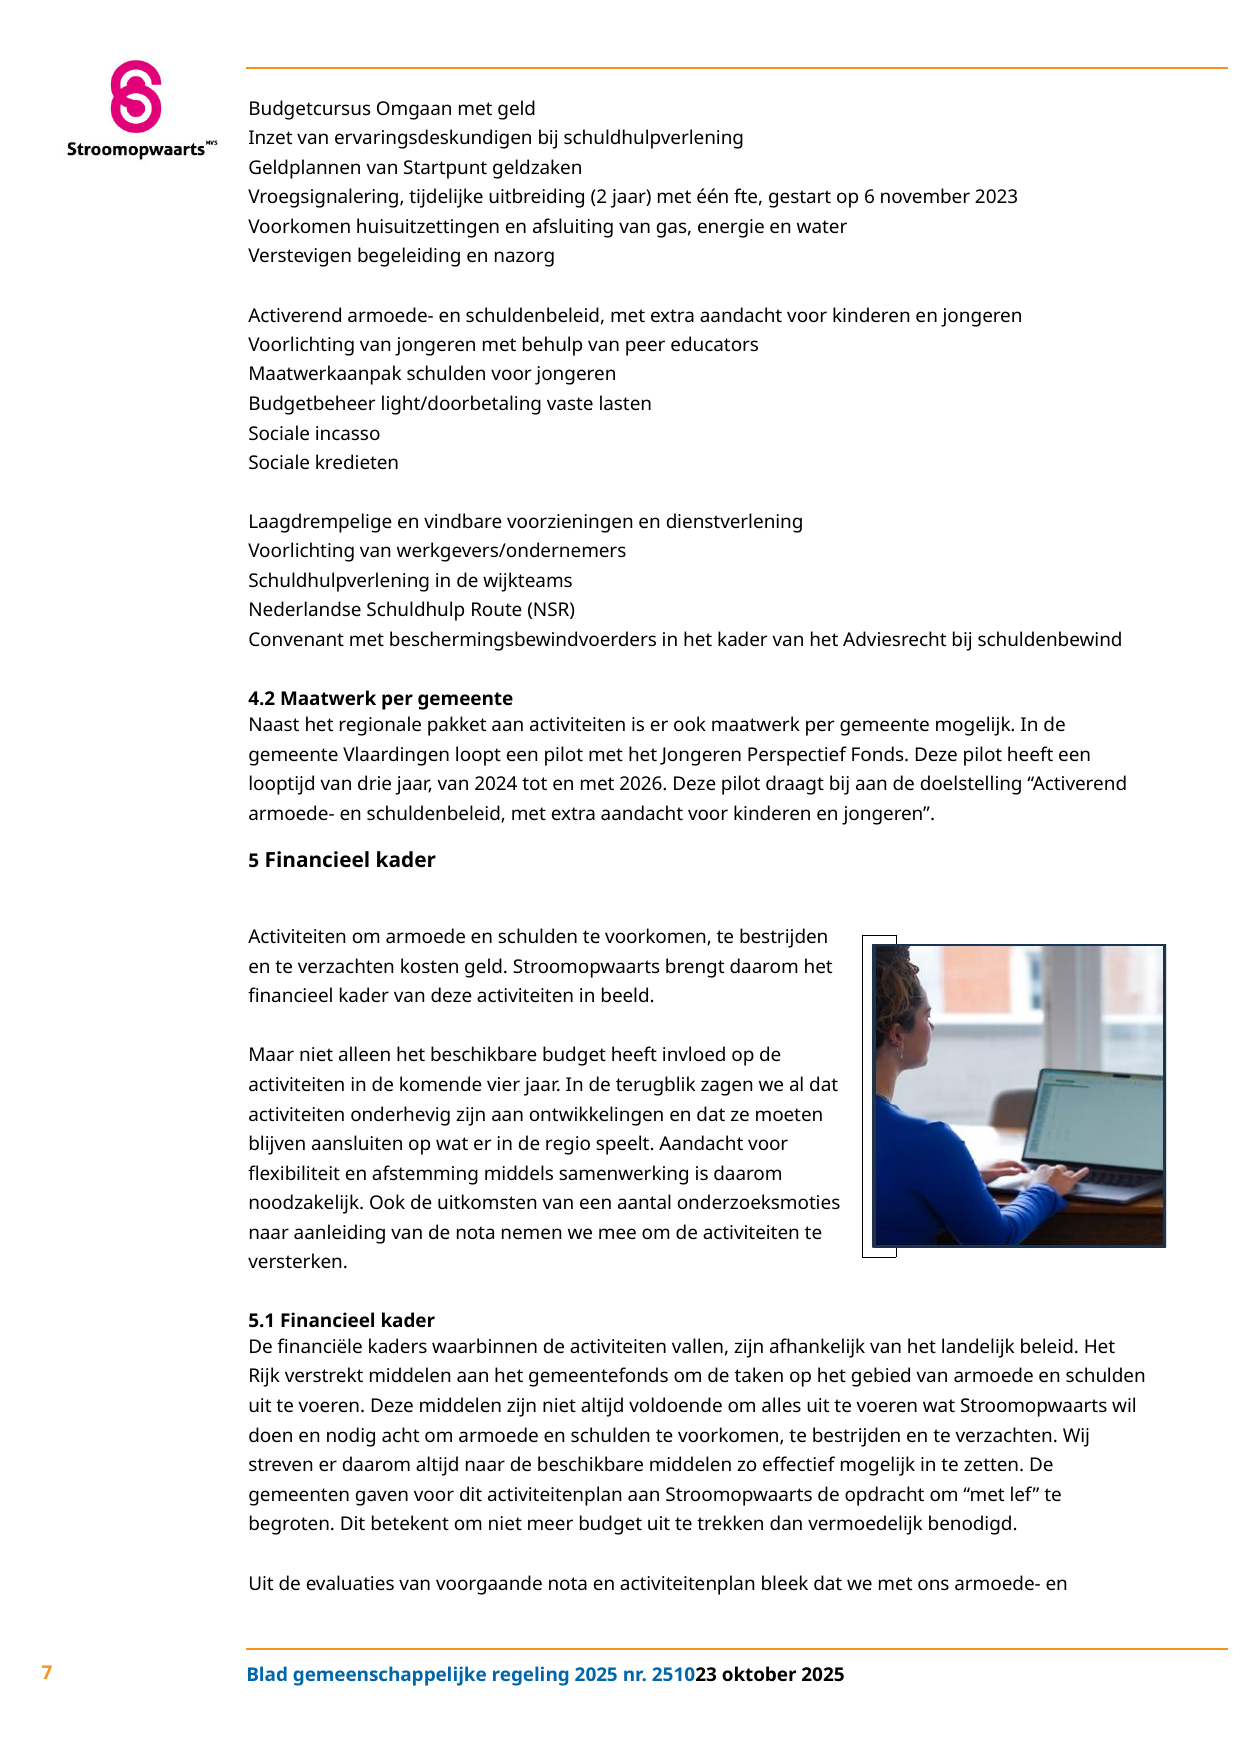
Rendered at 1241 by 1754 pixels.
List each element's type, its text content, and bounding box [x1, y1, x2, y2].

text Voorlichting van jongeren met behulp van peer educators [248, 331, 1152, 357]
picture [41, 47, 231, 172]
text 5.1 Financieel kader [248, 1307, 1152, 1333]
text Voorlichting van werkgevers/ondernemers [248, 537, 1152, 563]
text De financiële kaders waarbinnen de activiteiten vallen, zijn afhankelijk van het landelijk beleid. Het Rijk verstrekt middelen aan het gemeentefonds om de taken op het gebied van armoede en schulden uit te voeren. Deze middelen zijn niet altijd voldoende om alles uit te voeren wat Stroomopwaarts wil doen en nodig acht om armoede en schulden te voorkomen, te bestrijden en te verzachten. Wij streven er daarom altijd naar de beschikbare middelen zo effectief mogelijk in te zetten. De gemeenten gaven voor dit activiteitenplan aan Stroomopwaarts de opdracht om “met lef” te begroten. Dit betekent om niet meer budget uit te trekken dan vermoedelijk benodigd. [248, 1333, 1152, 1536]
table_header Activerend armoede- en schuldenbeleid, met extra aandacht voor kinderen en jongeren [248, 302, 1152, 328]
text Maatwerkaanpak schulden voor jongeren [248, 361, 1152, 386]
text Sociale kredieten [248, 449, 1152, 475]
text Nederlandse Schuldhulp Route (NSR) [248, 597, 1152, 622]
picture [871, 944, 1167, 1248]
text Vroegsignalering, tijdelijke uitbreiding (2 jaar) met één fte, gestart op 6 november 2023 [248, 183, 1152, 209]
text Verstevigen begeleiding en nazorg [248, 243, 1152, 268]
text Convenant met beschermingsbewindvoerders in het kader van het Adviesrecht bij schuldenbewind [248, 626, 1152, 652]
text Schuldhulpverlening in de wijkteams [248, 567, 1152, 593]
text Sociale incasso [248, 420, 1152, 445]
table_header Activiteiten om armoede en schulden te voorkomen, te bestrijden en te verzachten kosten geld. Stroomopwaarts brengt daarom het financieel kader van deze activiteiten in beeld. Maar niet alleen het beschikbare budget heeft invloed op de activiteiten in de komende vier jaar. In de terugblik zagen we al dat activiteiten onderhevig zijn aan ontwikkelingen en dat ze moeten blijven aansluiten op wat er in de regio speelt. Aandacht voor flexibiliteit en afstemming middels samenwerking is daarom noodzakelijk. Ook de uitkomsten van een aantal onderzoeksmoties naar aanleiding van de nota nemen we mee om de activiteiten te versterken. [248, 923, 850, 1274]
text 5 Financieel kader [248, 846, 1152, 874]
text Naast het regionale pakket aan activiteiten is er ook maatwerk per gemeente mogelijk. In de gemeente Vlaardingen loopt een pilot met het Jongeren Perspectief Fonds. Deze pilot heeft een looptijd van drie jaar, van 2024 tot en met 2026. Deze pilot draagt bij aan de doelstelling “Activerend armoede- en schuldenbeleid, met extra aandacht voor kinderen en jongeren”. [248, 711, 1152, 826]
table_header [850, 923, 1152, 1274]
text 4.2 Maatwerk per gemeente [248, 685, 1152, 711]
text Uit de evaluaties van voorgaande nota en activiteitenplan bleek dat we met ons armoede- en [248, 1570, 1152, 1595]
text Geldplannen van Startpunt geldzaken [248, 154, 1152, 180]
text Voorkomen huisuitzettingen en afsluiting van gas, energie en water [248, 213, 1152, 239]
table_header Laagdrempelige en vindbare voorzieningen en dienstverlening [248, 509, 1152, 534]
text Budgetcursus Omgaan met geld [248, 95, 1152, 121]
text Inzet van ervaringsdeskundigen bij schuldhulpverlening [248, 124, 1152, 150]
text Budgetbeheer light/doorbetaling vaste lasten [248, 390, 1152, 416]
